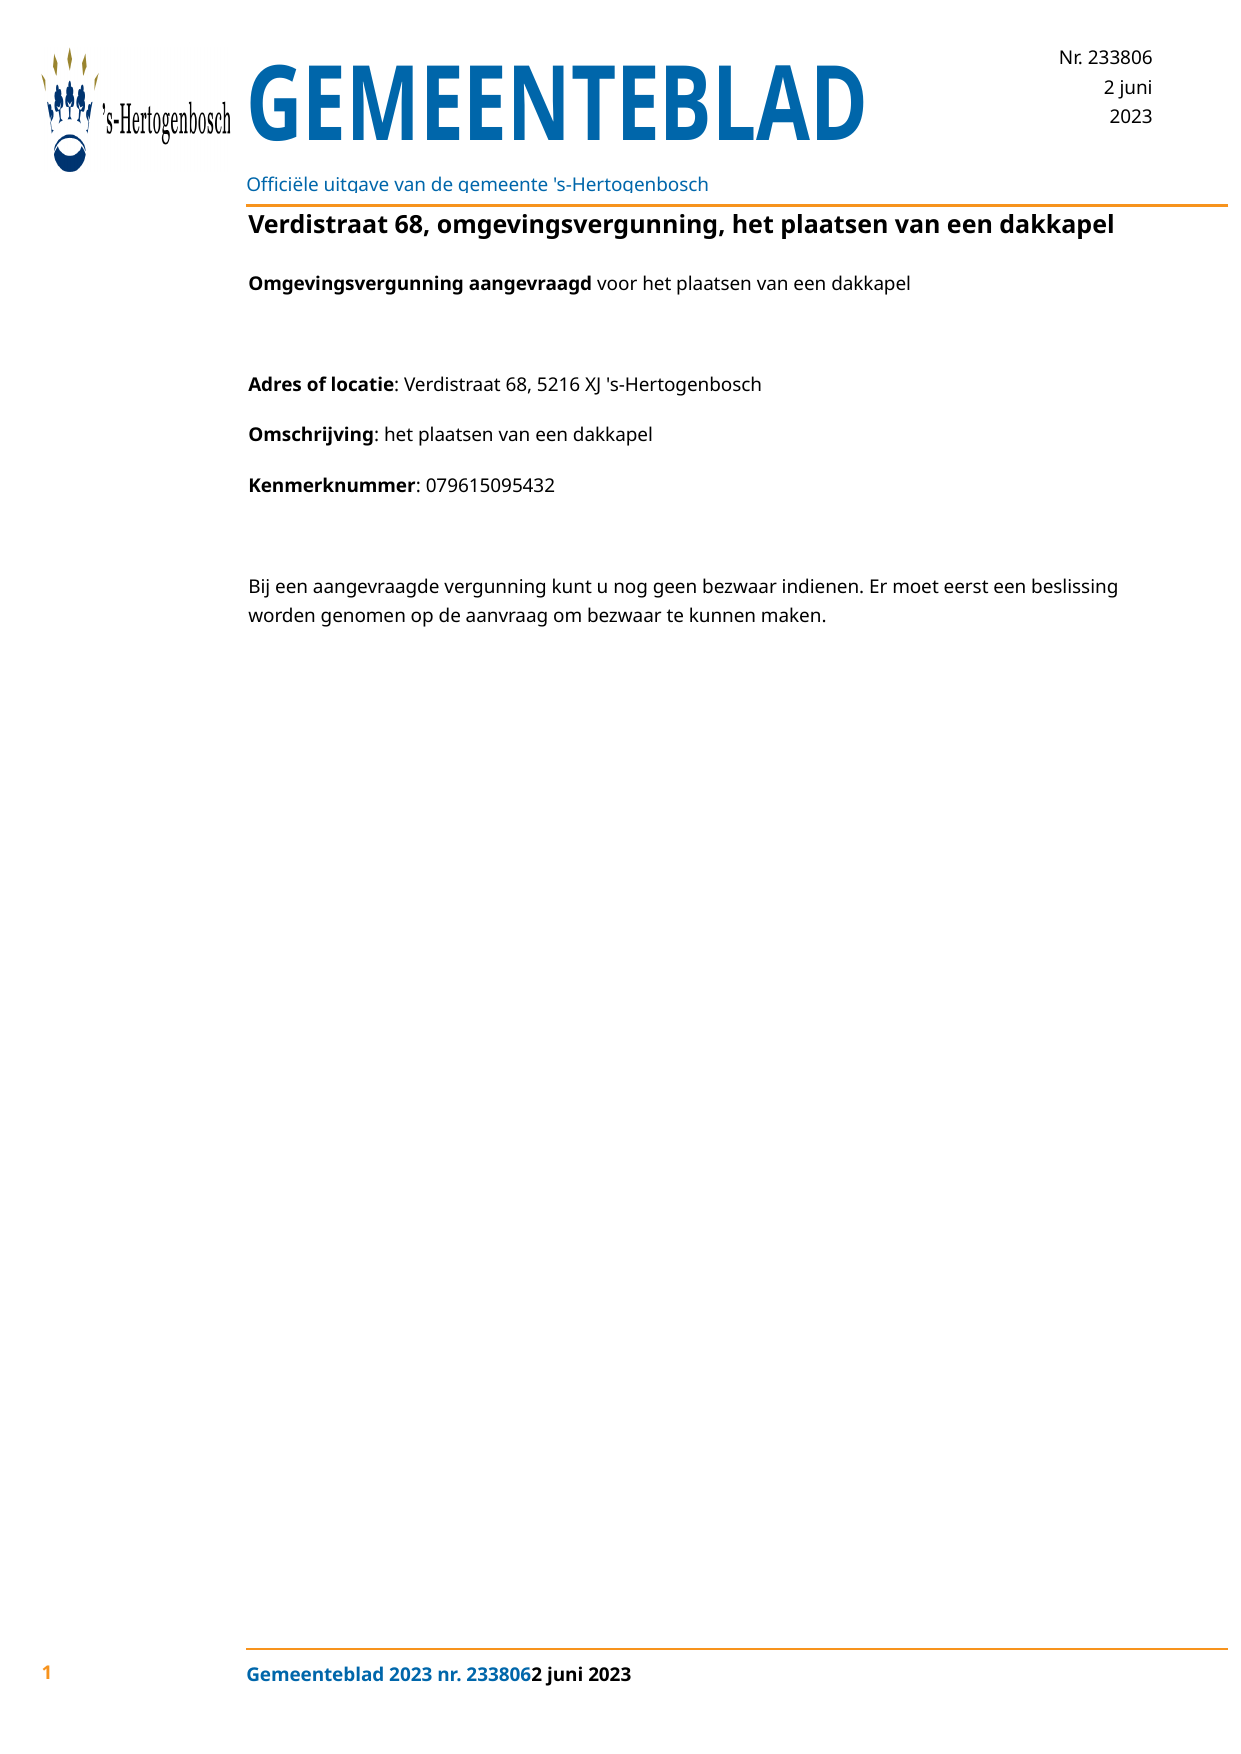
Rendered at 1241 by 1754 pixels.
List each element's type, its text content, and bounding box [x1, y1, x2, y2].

text Omschrijving: het plaatsen van een dakkapel [248, 422, 1152, 447]
picture [41, 47, 231, 172]
text Kenmerknummer: 079615095432 [248, 472, 1152, 498]
text Verdistraat 68, omgevingsvergunning, het plaatsen van een dakkapel [248, 207, 1152, 241]
text Bij een aangevraagde vergunning kunt u nog geen bezwaar indienen. Er moet eerst een beslissing worden genomen op de aanvraag om bezwaar te kunnen maken. [248, 573, 1152, 628]
text Adres of locatie: Verdistraat 68, 5216 XJ 's-Hertogenbosch [248, 371, 1152, 397]
text Omgevingsvergunning aangevraagd voor het plaatsen van een dakkapel [248, 270, 1152, 296]
